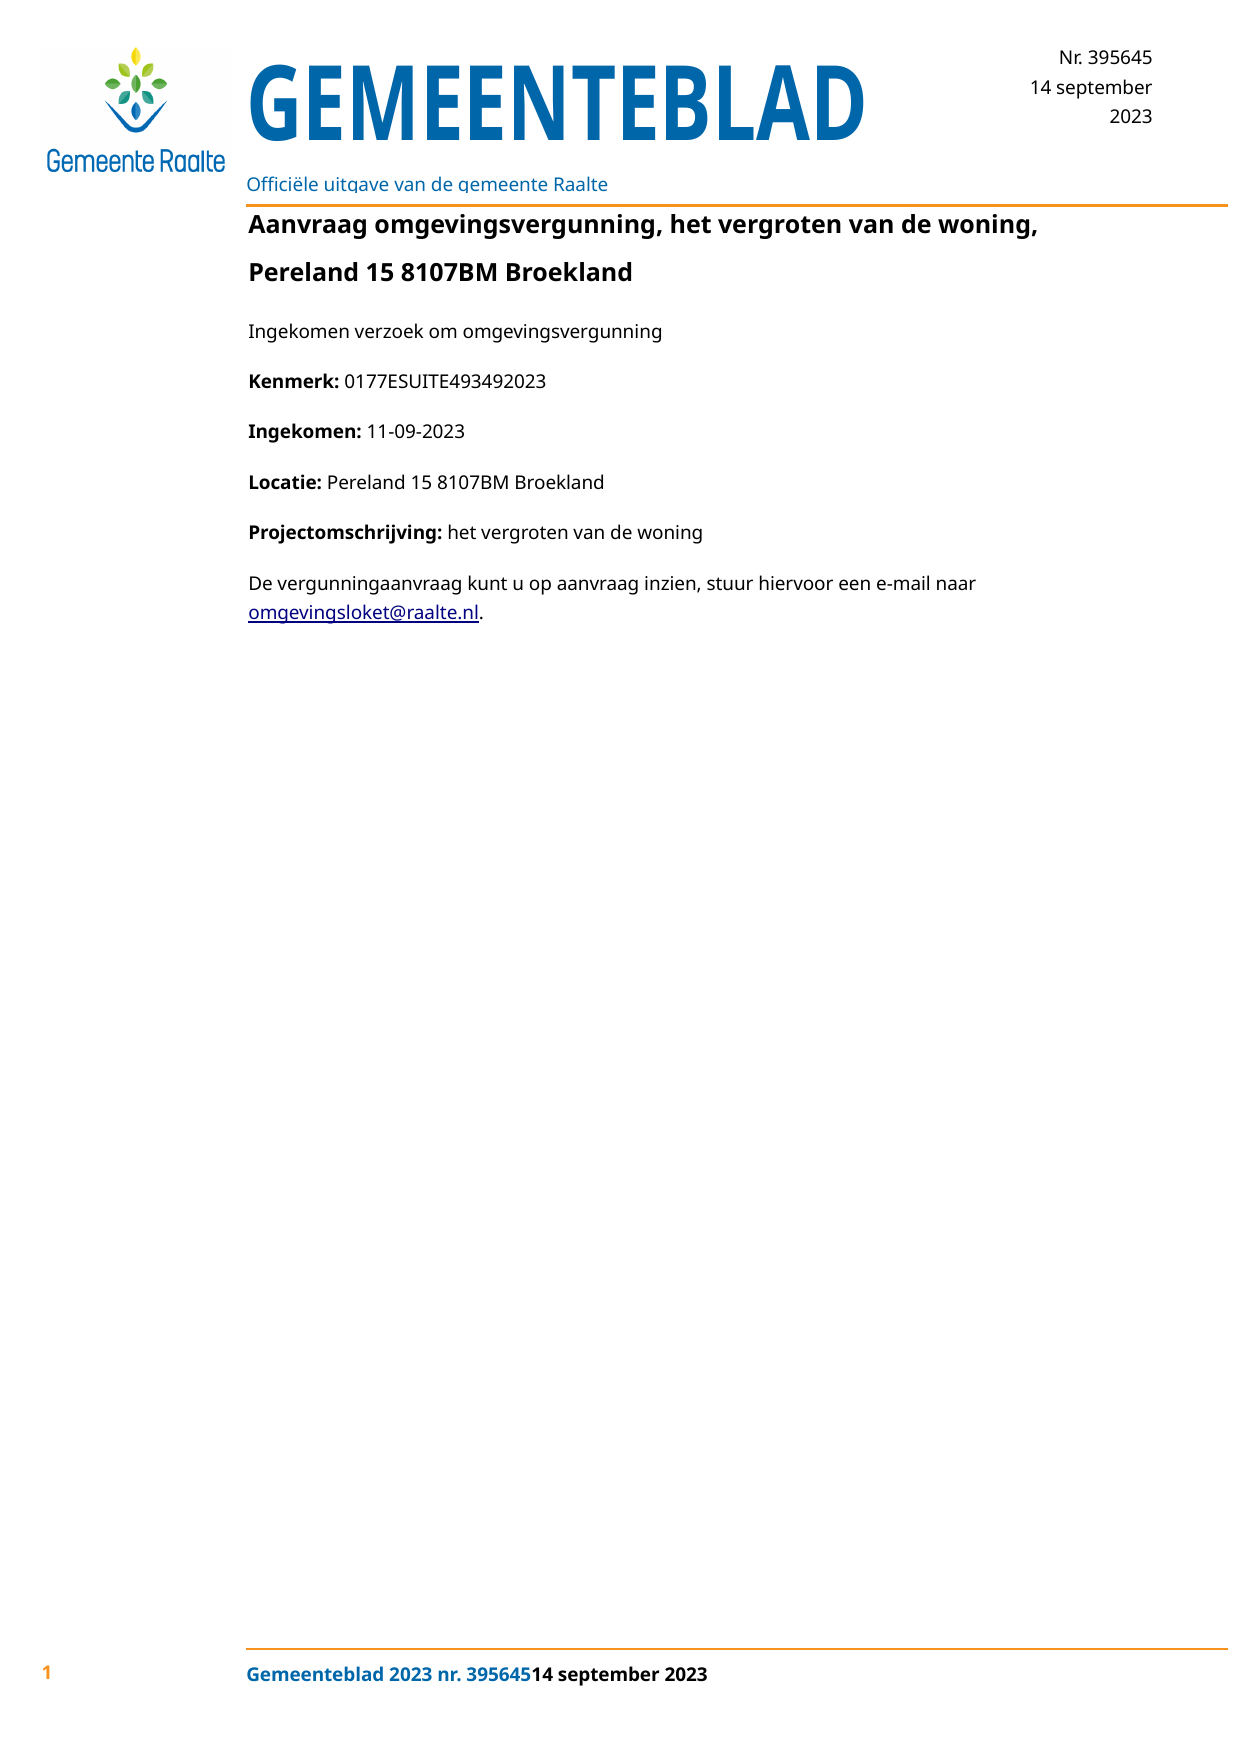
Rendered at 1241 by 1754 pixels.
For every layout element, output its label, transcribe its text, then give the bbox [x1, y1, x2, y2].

text Ingekomen: 11-09-2023 [248, 419, 1152, 444]
text Ingekomen verzoek om omgevingsvergunning [248, 318, 1152, 344]
text Projectomschrijving: het vergroten van de woning [248, 519, 1152, 545]
text Locatie: Pereland 15 8107BM Broekland [248, 469, 1152, 495]
picture [41, 47, 231, 172]
text Kenmerk: 0177ESUITE493492023 [248, 368, 1152, 394]
text De vergunningaanvraag kunt u op aanvraag inzien, stuur hiervoor een e-mail naar omgevingsloket@raalte.nl. [248, 570, 1152, 625]
text Aanvraag omgevingsvergunning, het vergroten van de woning, Pereland 15 8107BM Broekland [248, 207, 1152, 288]
